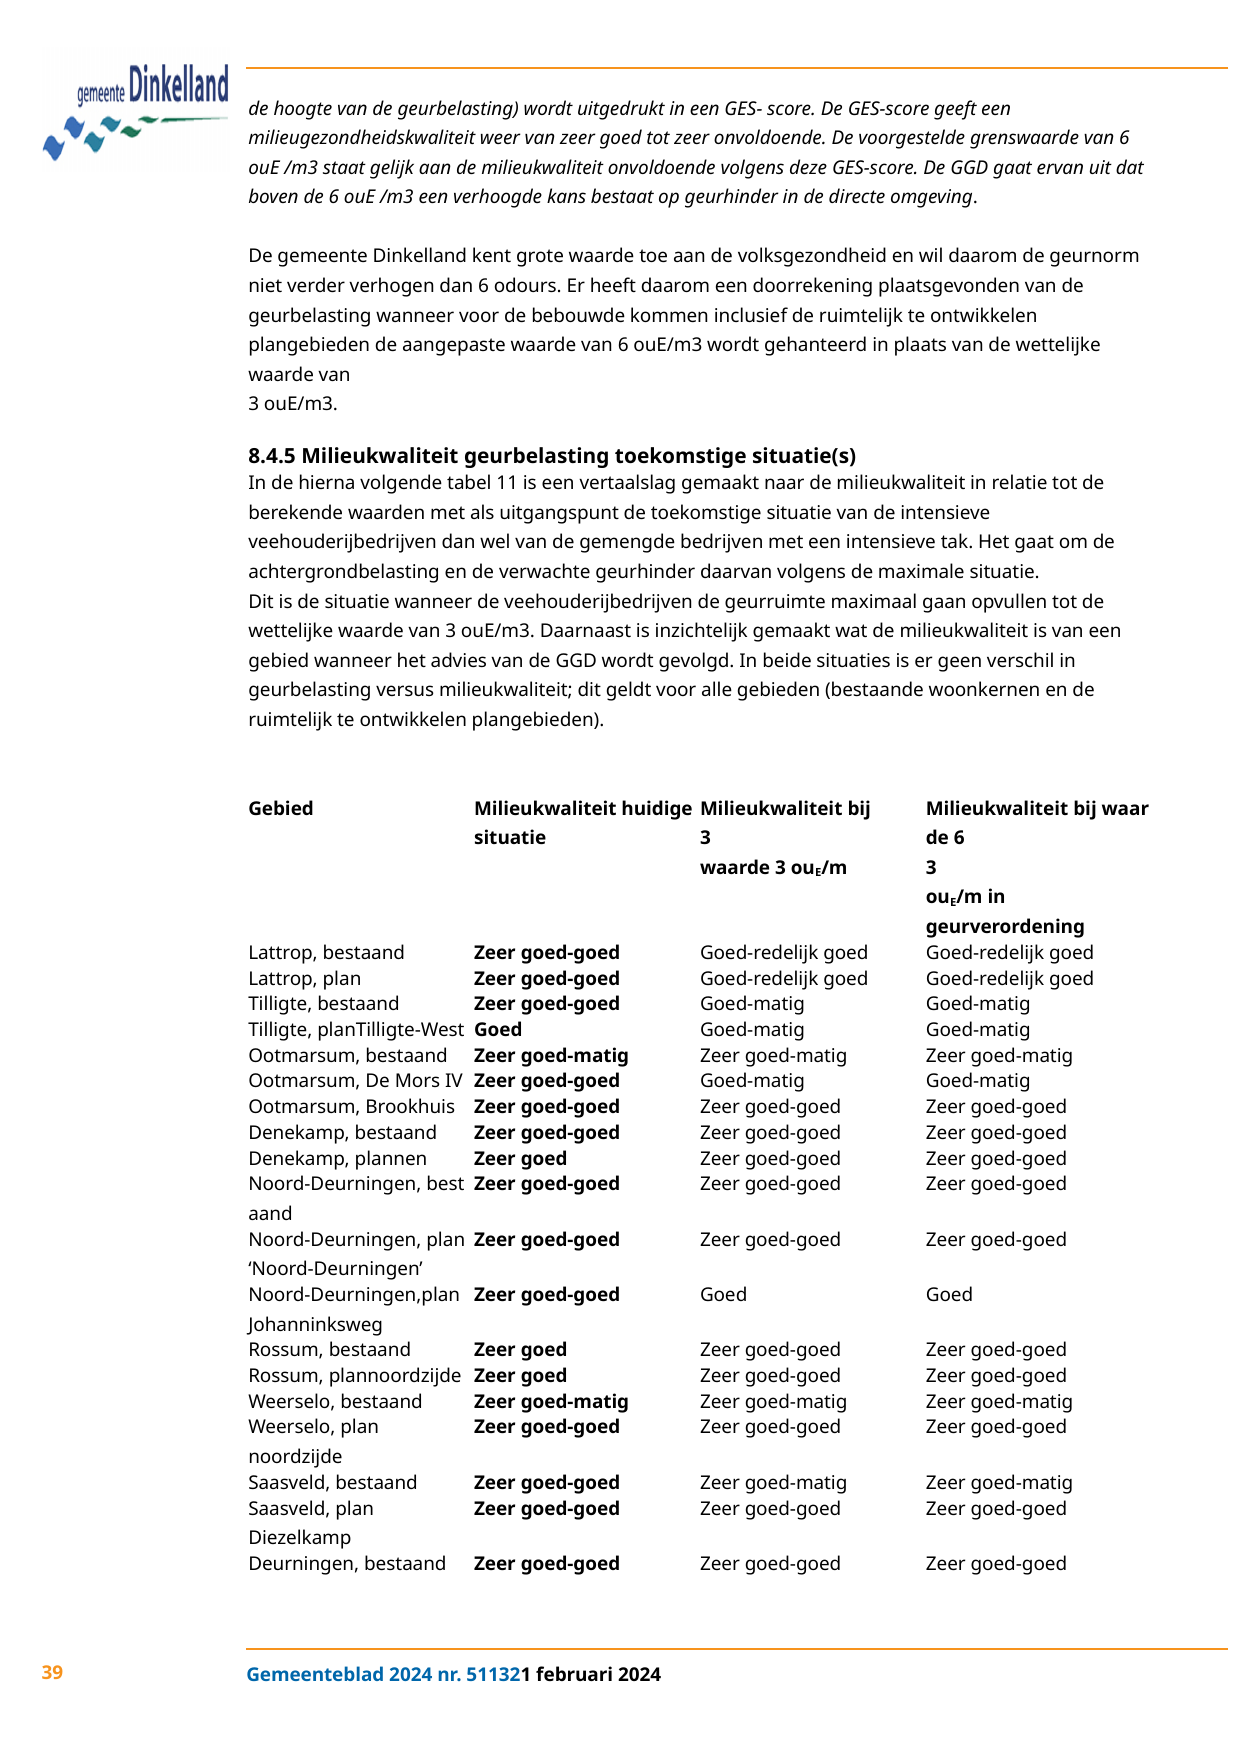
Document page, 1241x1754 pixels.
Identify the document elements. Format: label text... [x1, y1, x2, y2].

table_cell Zeer goed-goed [926, 1550, 1152, 1576]
table_cell Noord-Deurningen, bestaand [248, 1171, 474, 1226]
table_cell Zeer goed-goed [700, 1119, 926, 1145]
table_cell Zeer goed-goed [474, 1414, 700, 1469]
table_cell Rossum, bestaand [248, 1337, 474, 1362]
text In de hierna volgende tabel 11 is een vertaalslag gemaakt naar de milieukwaliteit in relatie tot de berekende waarden met als uitgangspunt de toekomstige situatie van de intensieve veehouderijbedrijven dan wel van de gemengde bedrijven met een intensieve tak. Het gaat om de achtergrondbelasting en de verwachte geurhinder daarvan volgens de maximale situatie. [248, 469, 1152, 584]
table_cell Zeer goed-matig [926, 1042, 1152, 1068]
table_cell Ootmarsum, De Mors IV [248, 1068, 474, 1093]
table_cell Zeer goed-goed [926, 1119, 1152, 1145]
table_cell Zeer goed-matig [474, 1042, 700, 1068]
table_cell Zeer goed-goed [700, 1414, 926, 1469]
table_cell Zeer goed [474, 1362, 700, 1388]
text De gemeente Dinkelland kent grote waarde toe aan de volksgezondheid en wil daarom de geurnorm niet verder verhogen dan 6 odours. Er heeft daarom een doorrekening plaatsgevonden van de geurbelasting wanneer voor de bebouwde kommen inclusief de ruimtelijk te ontwikkelen plangebieden de aangepaste waarde van 6 ouE/m3 wordt gehanteerd in plaats van de wettelijke waarde van [248, 243, 1152, 387]
table_cell Zeer goed-goed [700, 1337, 926, 1362]
table_cell Zeer goed [474, 1337, 700, 1362]
table_cell Goed-matig [700, 1016, 926, 1042]
table_cell Zeer goed-goed [700, 1495, 926, 1550]
table_cell Zeer goed-matig [474, 1388, 700, 1414]
table_cell Rossum, plannoordzijde [248, 1362, 474, 1388]
table_cell Zeer goed-goed [474, 939, 700, 965]
table_cell Weerselo, plan noordzijde [248, 1414, 474, 1469]
table_cell Zeer goed-goed [926, 1226, 1152, 1281]
table_cell Goed-redelijk goed [926, 939, 1152, 965]
table_cell Noord-Deurningen, plan ‘Noord-Deurningen’ [248, 1226, 474, 1281]
table_cell Zeer goed-goed [926, 1414, 1152, 1469]
table_cell Goed-matig [700, 1068, 926, 1093]
table_cell Zeer goed-matig [700, 1042, 926, 1068]
table_cell Zeer goed-matig [700, 1388, 926, 1414]
text de hoogte van de geurbelasting) wordt uitgedrukt in een GES- score. De GES-score geeft een milieugezondheidskwaliteit weer van zeer goed tot zeer onvoldoende. De voorgestelde grenswaarde van 6 ouE /m3 staat gelijk aan de milieukwaliteit onvoldoende volgens deze GES-score. De GGD gaat ervan uit dat boven de 6 ouE /m3 een verhoogde kans bestaat op geurhinder in de directe omgeving. [248, 95, 1152, 209]
table_cell Goed [474, 1016, 700, 1042]
table_cell Zeer goed-goed [474, 1068, 700, 1093]
table_header Milieukwaliteit huidige situatie [474, 795, 700, 939]
table_cell Zeer goed-goed [700, 1094, 926, 1119]
table_header Milieukwaliteit bij 3 waarde 3 ouE/m [700, 795, 926, 939]
table_cell Zeer goed-goed [474, 1281, 700, 1337]
table_header Gebied [248, 795, 474, 939]
table_cell Zeer goed-goed [474, 1495, 700, 1550]
table_cell Zeer goed-goed [926, 1495, 1152, 1550]
table_cell Zeer goed-goed [926, 1337, 1152, 1362]
table_cell Goed-matig [926, 991, 1152, 1016]
table_cell Zeer goed-goed [700, 1362, 926, 1388]
table_cell Zeer goed-goed [474, 1171, 700, 1226]
table_cell Lattrop, bestaand [248, 939, 474, 965]
table_cell Zeer goed-goed [474, 965, 700, 991]
table_cell Zeer goed-matig [926, 1469, 1152, 1495]
table_cell Zeer goed-goed [474, 1094, 700, 1119]
table_cell Denekamp, bestaand [248, 1119, 474, 1145]
table_cell Goed-matig [926, 1016, 1152, 1042]
table_cell Zeer goed-goed [700, 1226, 926, 1281]
table_cell Ootmarsum, Brookhuis [248, 1094, 474, 1119]
table_cell Deurningen, bestaand [248, 1550, 474, 1576]
table_header Milieukwaliteit bij waarde 6 3 ouE/m in geurverordening [926, 795, 1152, 939]
table_cell Zeer goed-goed [700, 1550, 926, 1576]
table_cell Goed-redelijk goed [926, 965, 1152, 991]
table_cell Noord-Deurningen,plan Johanninksweg [248, 1281, 474, 1337]
table_cell Zeer goed-goed [700, 1171, 926, 1226]
table_cell Zeer goed-goed [926, 1362, 1152, 1388]
table_cell Goed-matig [700, 991, 926, 1016]
table_cell Zeer goed-goed [926, 1094, 1152, 1119]
table_cell Zeer goed-matig [926, 1388, 1152, 1414]
table_cell Zeer goed-matig [700, 1469, 926, 1495]
table_cell Tilligte, bestaand [248, 991, 474, 1016]
table_cell Zeer goed-goed [474, 1119, 700, 1145]
table_cell Goed-matig [926, 1068, 1152, 1093]
table_cell Goed [700, 1281, 926, 1337]
table_cell Ootmarsum, bestaand [248, 1042, 474, 1068]
table_cell Zeer goed-goed [474, 991, 700, 1016]
table_cell Tilligte, planTilligte-West [248, 1016, 474, 1042]
table_cell Saasveld, plan Diezelkamp [248, 1495, 474, 1550]
table_cell Saasveld, bestaand [248, 1469, 474, 1495]
table_cell Lattrop, plan [248, 965, 474, 991]
table_cell Zeer goed-goed [474, 1550, 700, 1576]
text 8.4.5 Milieukwaliteit geurbelasting toekomstige situatie(s) [248, 441, 1152, 469]
table_cell Zeer goed-goed [474, 1469, 700, 1495]
table_cell Denekamp, plannen [248, 1145, 474, 1171]
table_cell Goed [926, 1281, 1152, 1337]
text Dit is de situatie wanneer de veehouderijbedrijven de geurruimte maximaal gaan opvullen tot de wettelijke waarde van 3 ouE/m3. Daarnaast is inzichtelijk gemaakt wat de milieukwaliteit is van een gebied wanneer het advies van de GGD wordt gevolgd. In beide situaties is er geen verschil in geurbelasting versus milieukwaliteit; dit geldt voor alle gebieden (bestaande woonkernen en de ruimtelijk te ontwikkelen plangebieden). [248, 588, 1152, 732]
table_cell Zeer goed-goed [926, 1145, 1152, 1171]
table_cell Goed-redelijk goed [700, 965, 926, 991]
table_cell Weerselo, bestaand [248, 1388, 474, 1414]
table_cell Zeer goed-goed [926, 1171, 1152, 1226]
table_cell Zeer goed-goed [700, 1145, 926, 1171]
text 3 ouE/m3. [248, 391, 1152, 416]
table_cell Zeer goed-goed [474, 1226, 700, 1281]
table_cell Zeer goed [474, 1145, 700, 1171]
table_cell Goed-redelijk goed [700, 939, 926, 965]
picture [41, 47, 231, 172]
